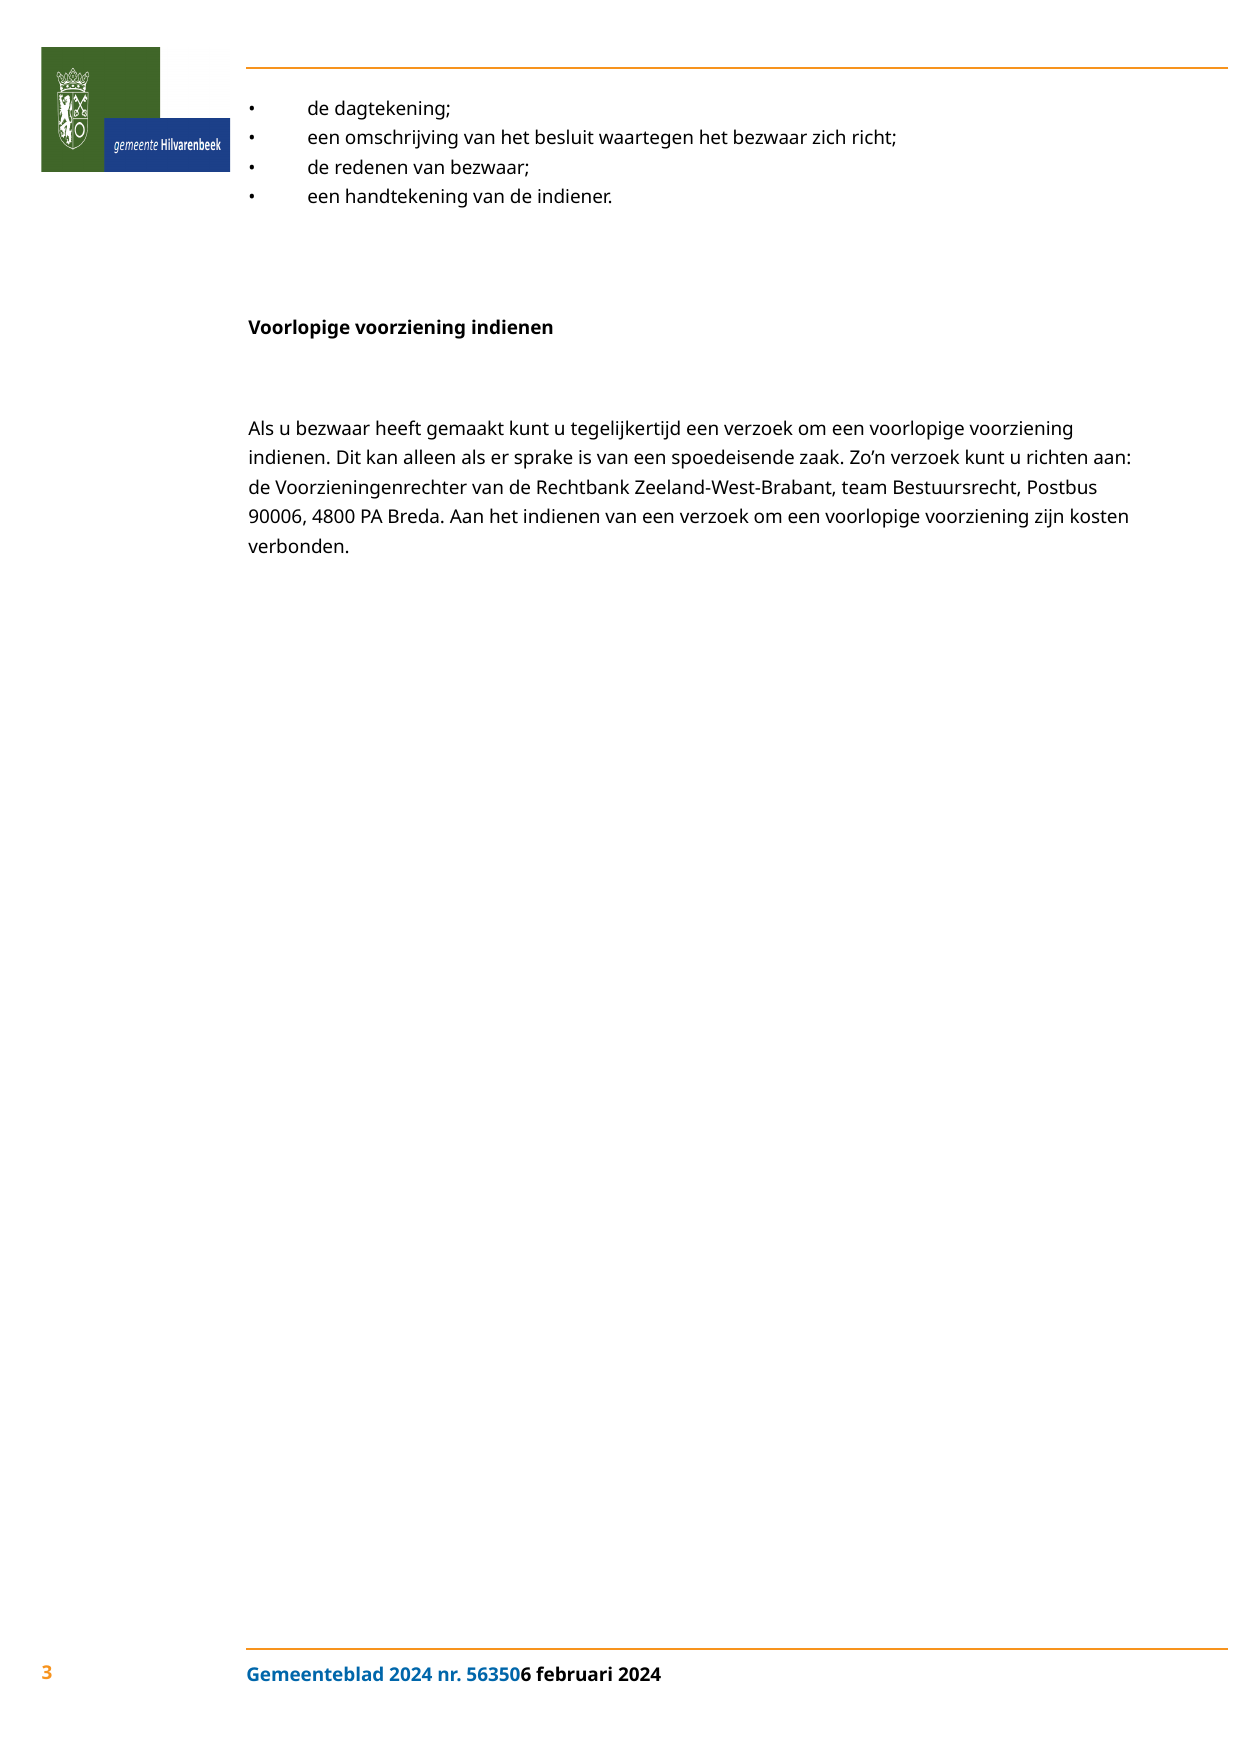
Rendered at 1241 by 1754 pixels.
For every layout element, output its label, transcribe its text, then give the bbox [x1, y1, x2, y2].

text Voorlopige voorziening indienen [248, 314, 1152, 340]
text Als u bezwaar heeft gemaakt kunt u tegelijkertijd een verzoek om een voorlopige voorziening indienen. Dit kan alleen als er sprake is van een spoedeisende zaak. Zo’n verzoek kunt u richten aan: de Voorzieningenrechter van de Rechtbank Zeeland-West-Brabant, team Bestuursrecht, Postbus 90006, 4800 PA Breda. Aan het indienen van een verzoek om een voorlopige voorziening zijn kosten verbonden. [248, 415, 1152, 559]
list de redenen van bezwaar; [248, 154, 1152, 180]
list een omschrijving van het besluit waartegen het bezwaar zich richt; [248, 124, 1152, 150]
list een handtekening van de indiener. [248, 183, 1152, 209]
picture [41, 47, 231, 172]
list de dagtekening; [248, 95, 1152, 121]
